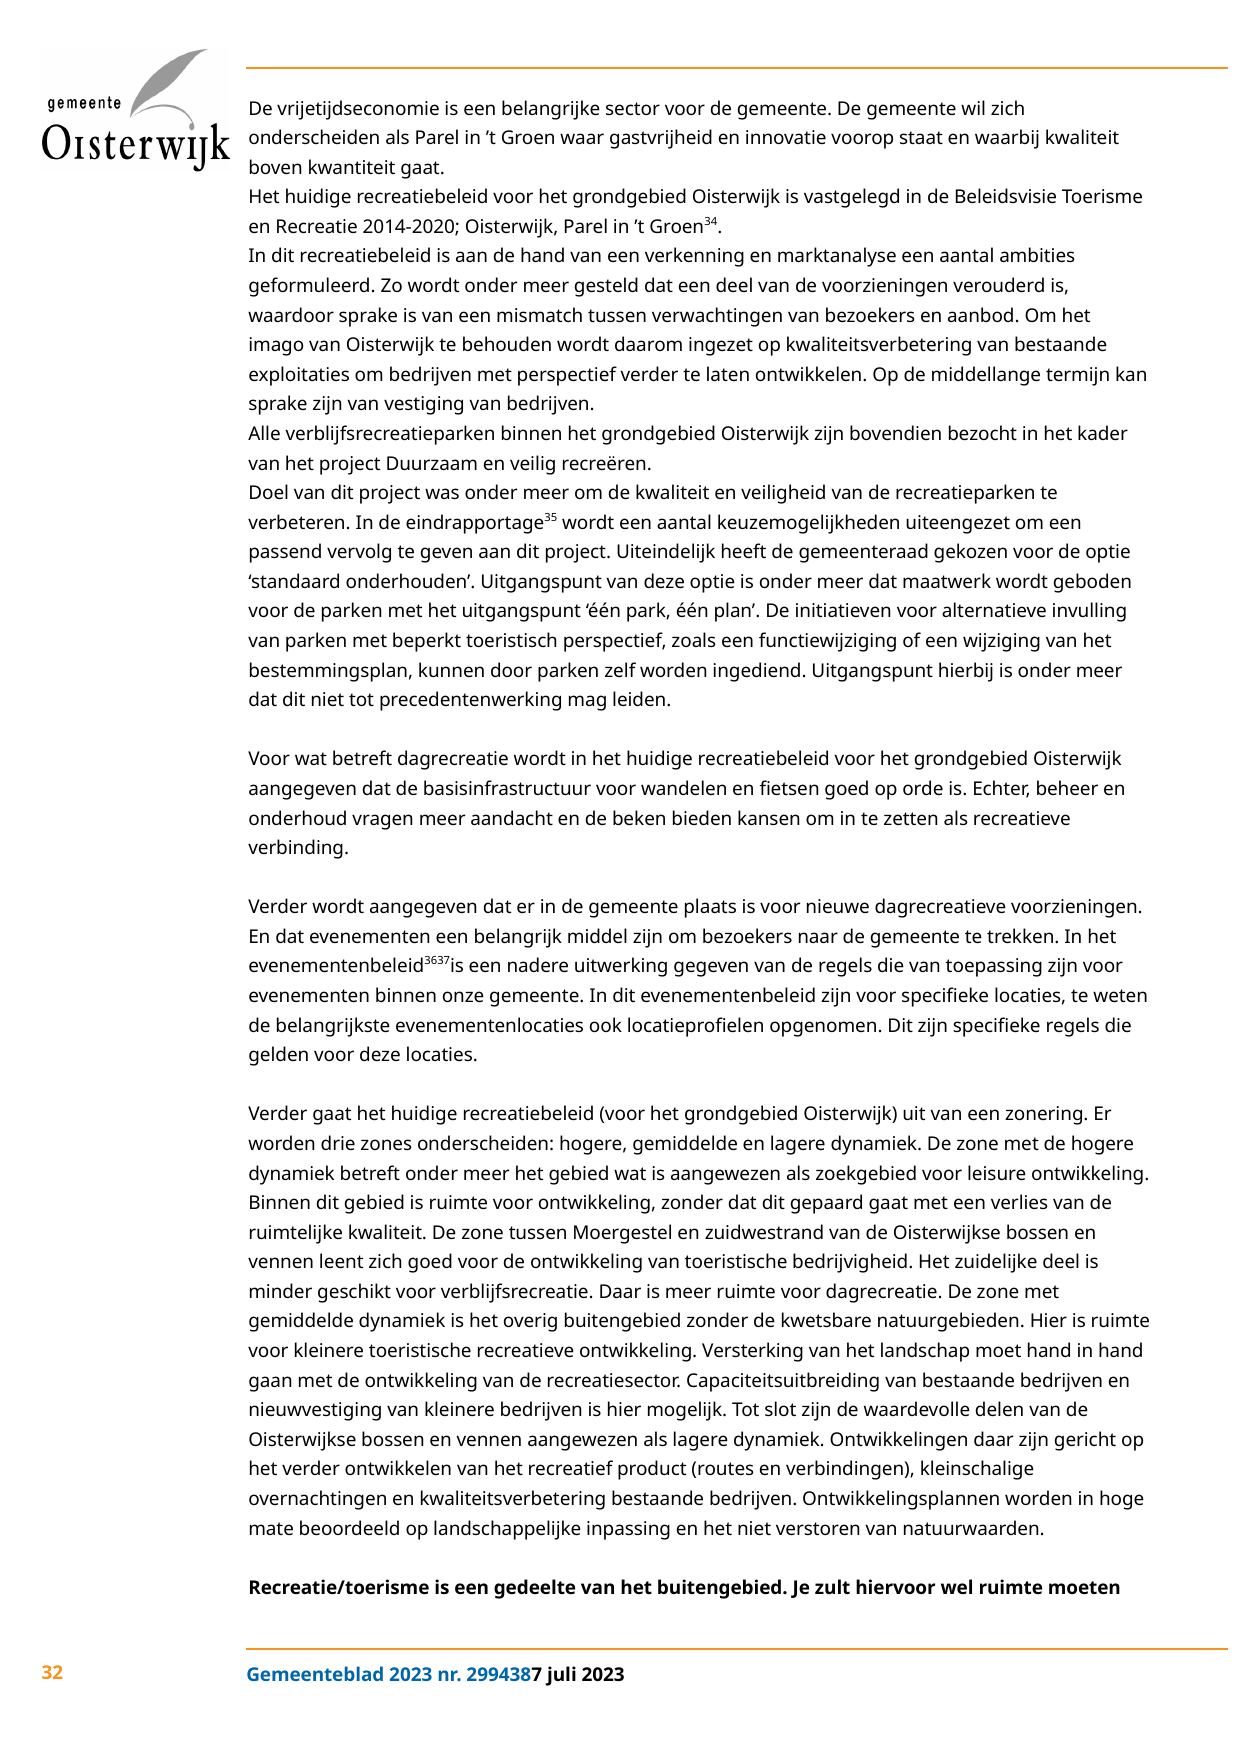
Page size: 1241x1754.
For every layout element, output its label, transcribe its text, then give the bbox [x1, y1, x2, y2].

text Verder wordt aangegeven dat er in de gemeente plaats is voor nieuwe dagrecreatieve voorzieningen. En dat evenementen een belangrijk middel zijn om bezoekers naar de gemeente te trekken. In het evenementenbeleid3637is een nadere uitwerking gegeven van de regels die van toepassing zijn voor evenementen binnen onze gemeente. In dit evenementenbeleid zijn voor specifieke locaties, te weten de belangrijkste evenementenlocaties ook locatieprofielen opgenomen. Dit zijn specifieke regels die gelden voor deze locaties. [248, 893, 1152, 1067]
text Alle verblijfsrecreatieparken binnen het grondgebied Oisterwijk zijn bovendien bezocht in het kader van het project Duurzaam en veilig recreëren. [248, 420, 1152, 476]
text Het huidige recreatiebeleid voor het grondgebied Oisterwijk is vastgelegd in de Beleidsvisie Toerisme en Recreatie 2014-2020; Oisterwijk, Parel in ’t Groen34. [248, 183, 1152, 239]
text De vrijetijdseconomie is een belangrijke sector voor de gemeente. De gemeente wil zich onderscheiden als Parel in ’t Groen waar gastvrijheid en innovatie voorop staat en waarbij kwaliteit boven kwantiteit gaat. [248, 95, 1152, 180]
text In dit recreatiebeleid is aan de hand van een verkenning en marktanalyse een aantal ambities geformuleerd. Zo wordt onder meer gesteld dat een deel van de voorzieningen verouderd is, waardoor sprake is van een mismatch tussen verwachtingen van bezoekers en aanbod. Om het imago van Oisterwijk te behouden wordt daarom ingezet op kwaliteitsverbetering van bestaande exploitaties om bedrijven met perspectief verder te laten ontwikkelen. Op de middellange termijn kan sprake zijn van vestiging van bedrijven. [248, 243, 1152, 416]
picture [41, 47, 231, 172]
text Voor wat betreft dagrecreatie wordt in het huidige recreatiebeleid voor het grondgebied Oisterwijk aangegeven dat de basisinfrastructuur voor wandelen en fietsen goed op orde is. Echter, beheer en onderhoud vragen meer aandacht en de beken bieden kansen om in te zetten als recreatieve verbinding. [248, 746, 1152, 860]
text Recreatie/toerisme is een gedeelte van het buitengebied. Je zult hiervoor wel ruimte moeten [248, 1574, 1152, 1600]
text Doel van dit project was onder meer om de kwaliteit en veiligheid van de recreatieparken te verbeteren. In de eindrapportage35 wordt een aantal keuzemogelijkheden uiteengezet om een passend vervolg te geven aan dit project. Uiteindelijk heeft de gemeenteraad gekozen voor de optie ‘standaard onderhouden’. Uitgangspunt van deze optie is onder meer dat maatwerk wordt geboden voor de parken met het uitgangspunt ‘één park, één plan’. De initiatieven voor alternatieve invulling van parken met beperkt toeristisch perspectief, zoals een functiewijziging of een wijziging van het bestemmingsplan, kunnen door parken zelf worden ingediend. Uitgangspunt hierbij is onder meer dat dit niet tot precedentenwerking mag leiden. [248, 479, 1152, 712]
text Verder gaat het huidige recreatiebeleid (voor het grondgebied Oisterwijk) uit van een zonering. Er worden drie zones onderscheiden: hogere, gemiddelde en lagere dynamiek. De zone met de hogere dynamiek betreft onder meer het gebied wat is aangewezen als zoekgebied voor leisure ontwikkeling. Binnen dit gebied is ruimte voor ontwikkeling, zonder dat dit gepaard gaat met een verlies van de ruimtelijke kwaliteit. De zone tussen Moergestel en zuidwestrand van de Oisterwijkse bossen en vennen leent zich goed voor de ontwikkeling van toeristische bedrijvigheid. Het zuidelijke deel is minder geschikt voor verblijfsrecreatie. Daar is meer ruimte voor dagrecreatie. De zone met gemiddelde dynamiek is het overig buitengebied zonder de kwetsbare natuurgebieden. Hier is ruimte voor kleinere toeristische recreatieve ontwikkeling. Versterking van het landschap moet hand in hand gaan met de ontwikkeling van de recreatiesector. Capaciteitsuitbreiding van bestaande bedrijven en nieuwvestiging van kleinere bedrijven is hier mogelijk. Tot slot zijn de waardevolle delen van de Oisterwijkse bossen en vennen aangewezen als lagere dynamiek. Ontwikkelingen daar zijn gericht op het verder ontwikkelen van het recreatief product (routes en verbindingen), kleinschalige overnachtingen en kwaliteitsverbetering bestaande bedrijven. Ontwikkelingsplannen worden in hoge mate beoordeeld op landschappelijke inpassing en het niet verstoren van natuurwaarden. [248, 1101, 1152, 1541]
